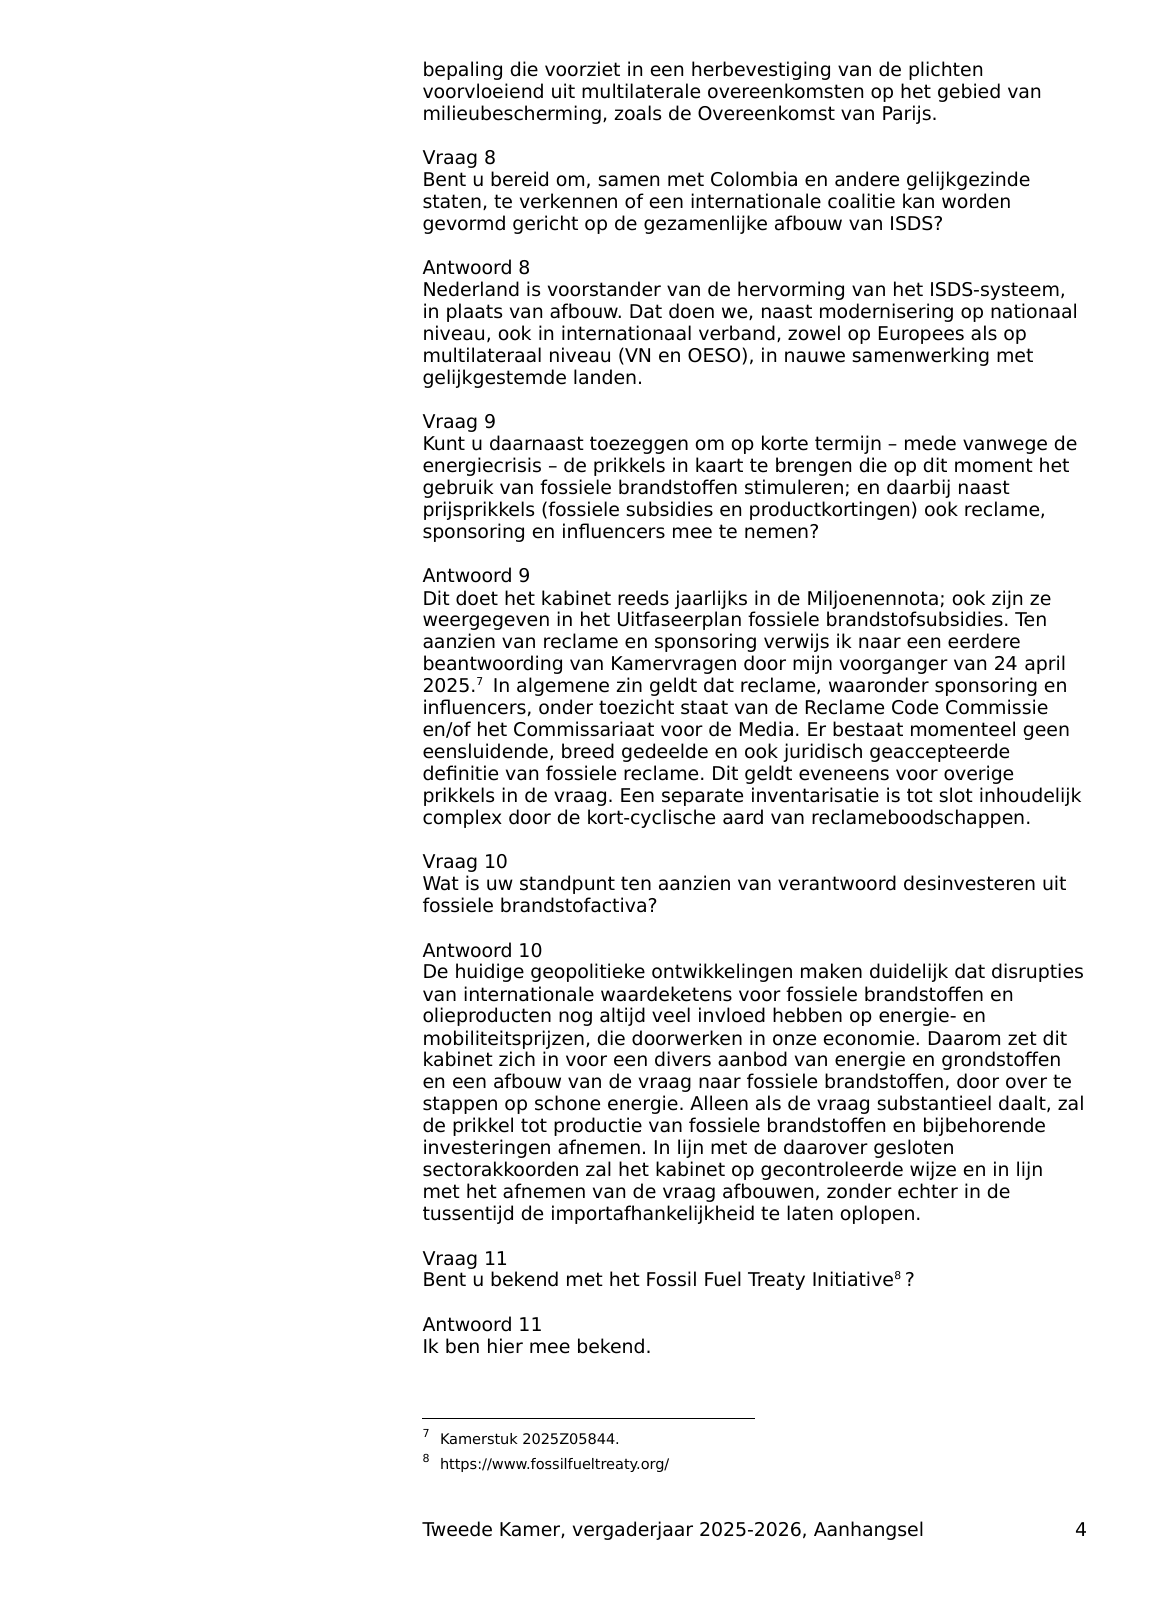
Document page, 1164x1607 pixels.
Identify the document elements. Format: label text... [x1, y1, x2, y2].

text Vraag 8 [422, 147, 1087, 169]
text Vraag 9 [422, 411, 1087, 433]
text bepaling die voorziet in een herbevestiging van de plichten voorvloeiend uit multilaterale overeenkomsten op het gebied van milieubescherming, zoals de Overeenkomst van Parijs. [422, 59, 1087, 125]
text Ik ben hier mee bekend. [422, 1336, 1087, 1357]
text De huidige geopolitieke ontwikkelingen maken duidelijk dat disrupties van internationale waardeketens voor fossiele brandstoffen en olieproducten nog altijd veel invloed hebben op energie- en mobiliteitsprijzen, die doorwerken in onze economie. Daarom zet dit kabinet zich in voor een divers aanbod van energie en grondstoffen en een afbouw van de vraag naar fossiele brandstoffen, door over te stappen op schone energie. Alleen als de vraag substantieel daalt, zal de prikkel tot productie van fossiele brandstoffen en bijbehorende investeringen afnemen. In lijn met de daarover gesloten sectorakkoorden zal het kabinet op gecontroleerde wijze en in lijn met het afnemen van de vraag afbouwen, zonder echter in de tussentijd de importafhankelijkheid te laten oplopen. [422, 961, 1087, 1225]
text Bent u bereid om, samen met Colombia en andere gelijkgezinde staten, te verkennen of een internationale coalitie kan worden gevormd gericht op de gezamenlijke afbouw van ISDS? [422, 169, 1087, 235]
text Antwoord 8 [422, 257, 1087, 279]
text Nederland is voorstander van de hervorming van het ISDS-systeem, in plaats van afbouw. Dat doen we, naast modernisering op nationaal niveau, ook in internationaal verband, zowel op Europees als op multilateraal niveau (VN en OESO), in nauwe samenwerking met gelijkgestemde landen. [422, 279, 1087, 389]
text Antwoord 11 [422, 1313, 1087, 1336]
text Antwoord 9 [422, 565, 1087, 587]
text Kunt u daarnaast toezeggen om op korte termijn – mede vanwege de energiecrisis – de prikkels in kaart te brengen die op dit moment het gebruik van fossiele brandstoffen stimuleren; en daarbij naast prijsprikkels (fossiele subsidies en productkortingen) ook reclame, sponsoring en influencers mee te nemen? [422, 433, 1087, 543]
text Dit doet het kabinet reeds jaarlijks in de Miljoenennota; ook zijn ze weergegeven in het Uitfaseerplan fossiele brandstofsubsidies. Ten aanzien van reclame en sponsoring verwijs ik naar een eerdere beantwoording van Kamervragen door mijn voorganger van 24 april 2025. In algemene zin geldt dat reclame, waaronder sponsoring en influencers, onder toezicht staat van de Reclame Code Commissie en/of het Commissariaat voor de Media. Er bestaat momenteel geen eensluidende, breed gedeelde en ook juridisch geaccepteerde definitie van fossiele reclame. Dit geldt eveneens voor overige prikkels in de vraag. Een separate inventarisatie is tot slot inhoudelijk complex door de kort-cyclische aard van reclameboodschappen. [422, 587, 1087, 829]
text Antwoord 10 [422, 939, 1087, 961]
text Kamerstuk 2025Z05844. [422, 1427, 1087, 1449]
text Vraag 11 [422, 1247, 1087, 1269]
text https://www.fossilfueltreaty.org/ [422, 1452, 1087, 1474]
text Vraag 10 [422, 851, 1087, 873]
text Bent u bekend met het Fossil Fuel Treaty Initiative? [422, 1269, 1087, 1291]
text Wat is uw standpunt ten aanzien van verantwoord desinvesteren uit fossiele brandstofactiva? [422, 873, 1087, 917]
